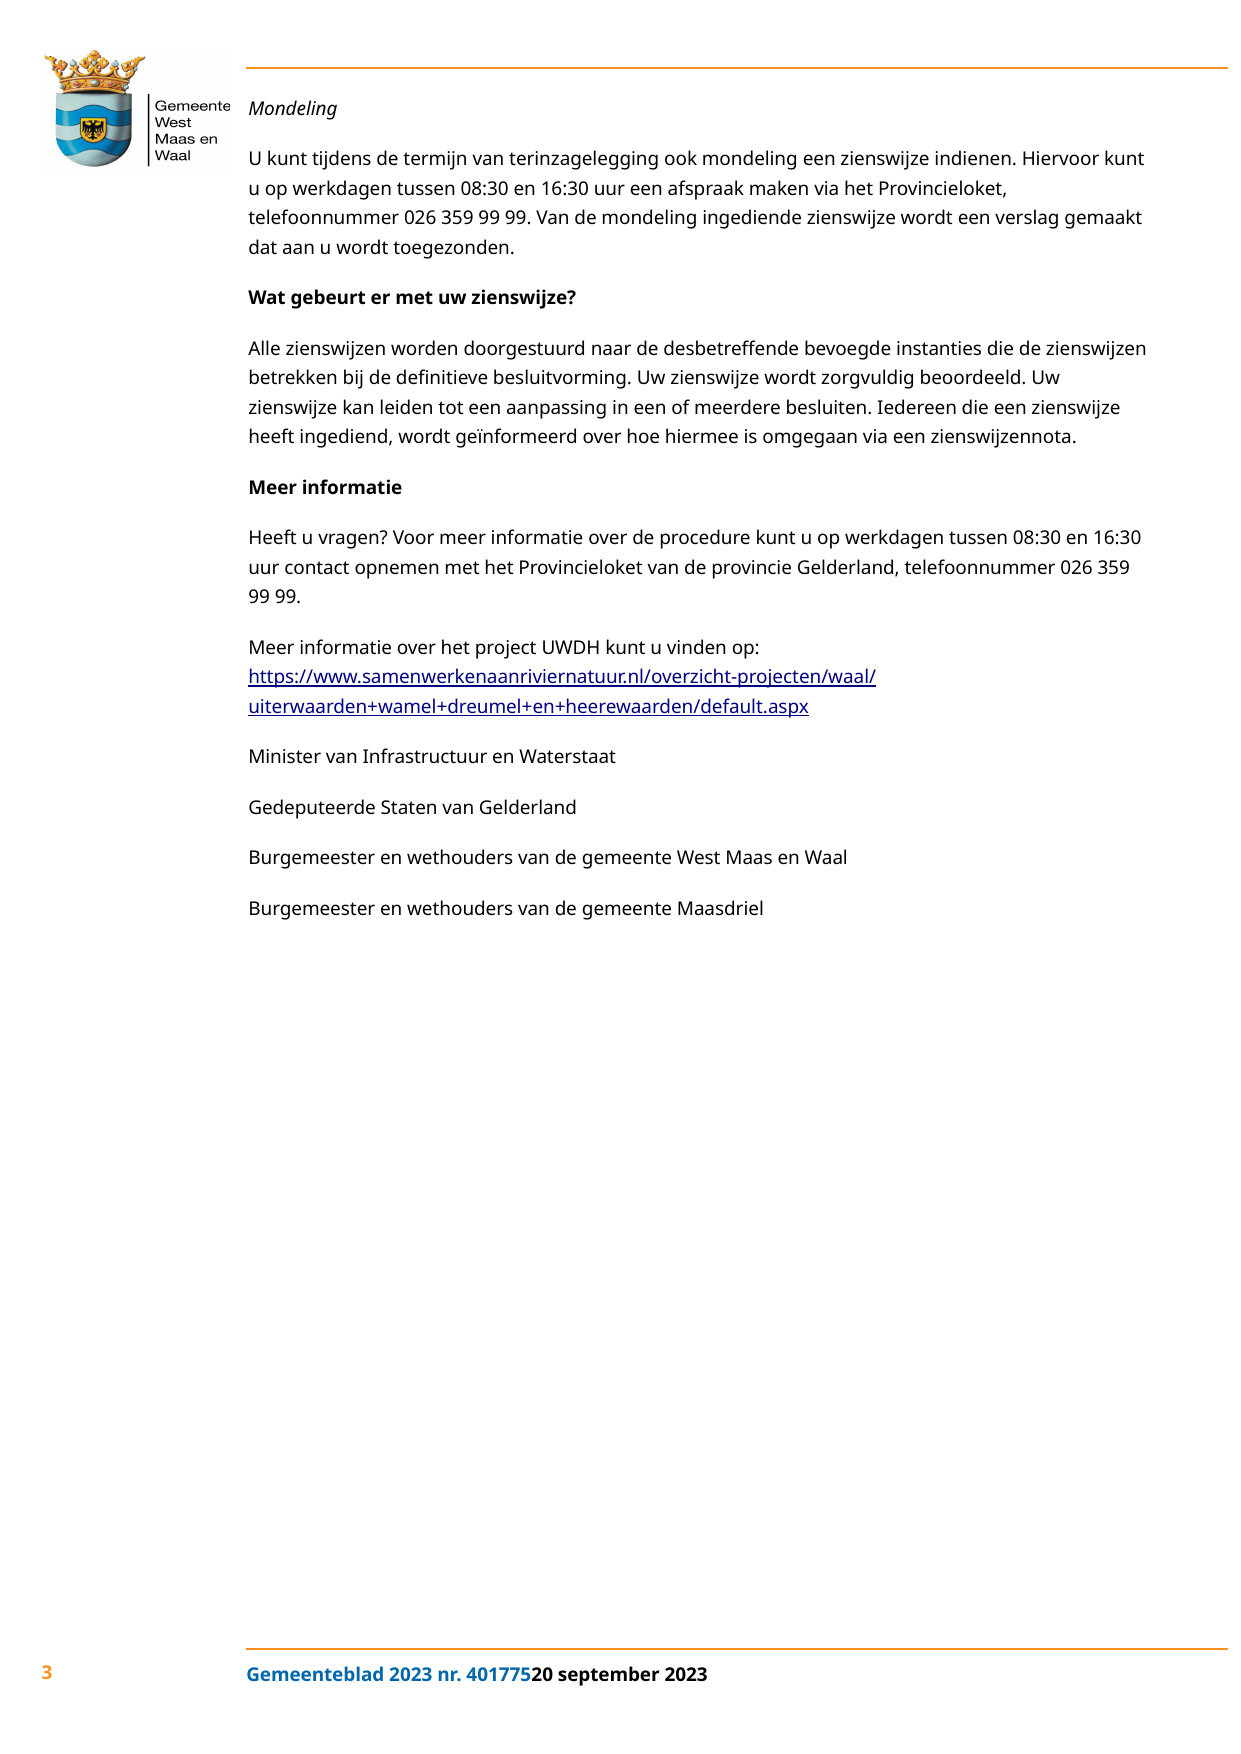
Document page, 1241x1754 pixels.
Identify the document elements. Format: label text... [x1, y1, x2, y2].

text Mondeling [248, 95, 1152, 121]
text Wat gebeurt er met uw zienswijze? [248, 284, 1152, 310]
text Minister van Infrastructuur en Waterstaat [248, 743, 1152, 769]
text Meer informatie over het project UWDH kunt u vinden op: https://www.samenwerkenaanriviernatuur.nl/overzicht-projecten/waal/uiterwaarden+wamel+dreumel+en+heerewaarden/default.aspx [248, 634, 1152, 719]
text Burgemeester en wethouders van de gemeente Maasdriel [248, 895, 1152, 921]
text U kunt tijdens de termijn van terinzagelegging ook mondeling een zienswijze indienen. Hiervoor kunt u op werkdagen tussen 08:30 en 16:30 uur een afspraak maken via het Provincieloket, telefoonnummer 026 359 99 99. Van de mondeling ingediende zienswijze wordt een verslag gemaakt dat aan u wordt toegezonden. [248, 145, 1152, 260]
text Burgemeester en wethouders van de gemeente West Maas en Waal [248, 844, 1152, 870]
text Heeft u vragen? Voor meer informatie over de procedure kunt u op werkdagen tussen 08:30 en 16:30 uur contact opnemen met het Provincieloket van de provincie Gelderland, telefoonnummer 026 359 99 99. [248, 524, 1152, 609]
picture [41, 47, 231, 172]
text Meer informatie [248, 474, 1152, 500]
text Alle zienswijzen worden doorgestuurd naar de desbetreffende bevoegde instanties die de zienswijzen betrekken bij de definitieve besluitvorming. Uw zienswijze wordt zorgvuldig beoordeeld. Uw zienswijze kan leiden tot een aanpassing in een of meerdere besluiten. Iedereen die een zienswijze heeft ingediend, wordt geïnformeerd over hoe hiermee is omgegaan via een zienswijzennota. [248, 335, 1152, 449]
text Gedeputeerde Staten van Gelderland [248, 794, 1152, 820]
